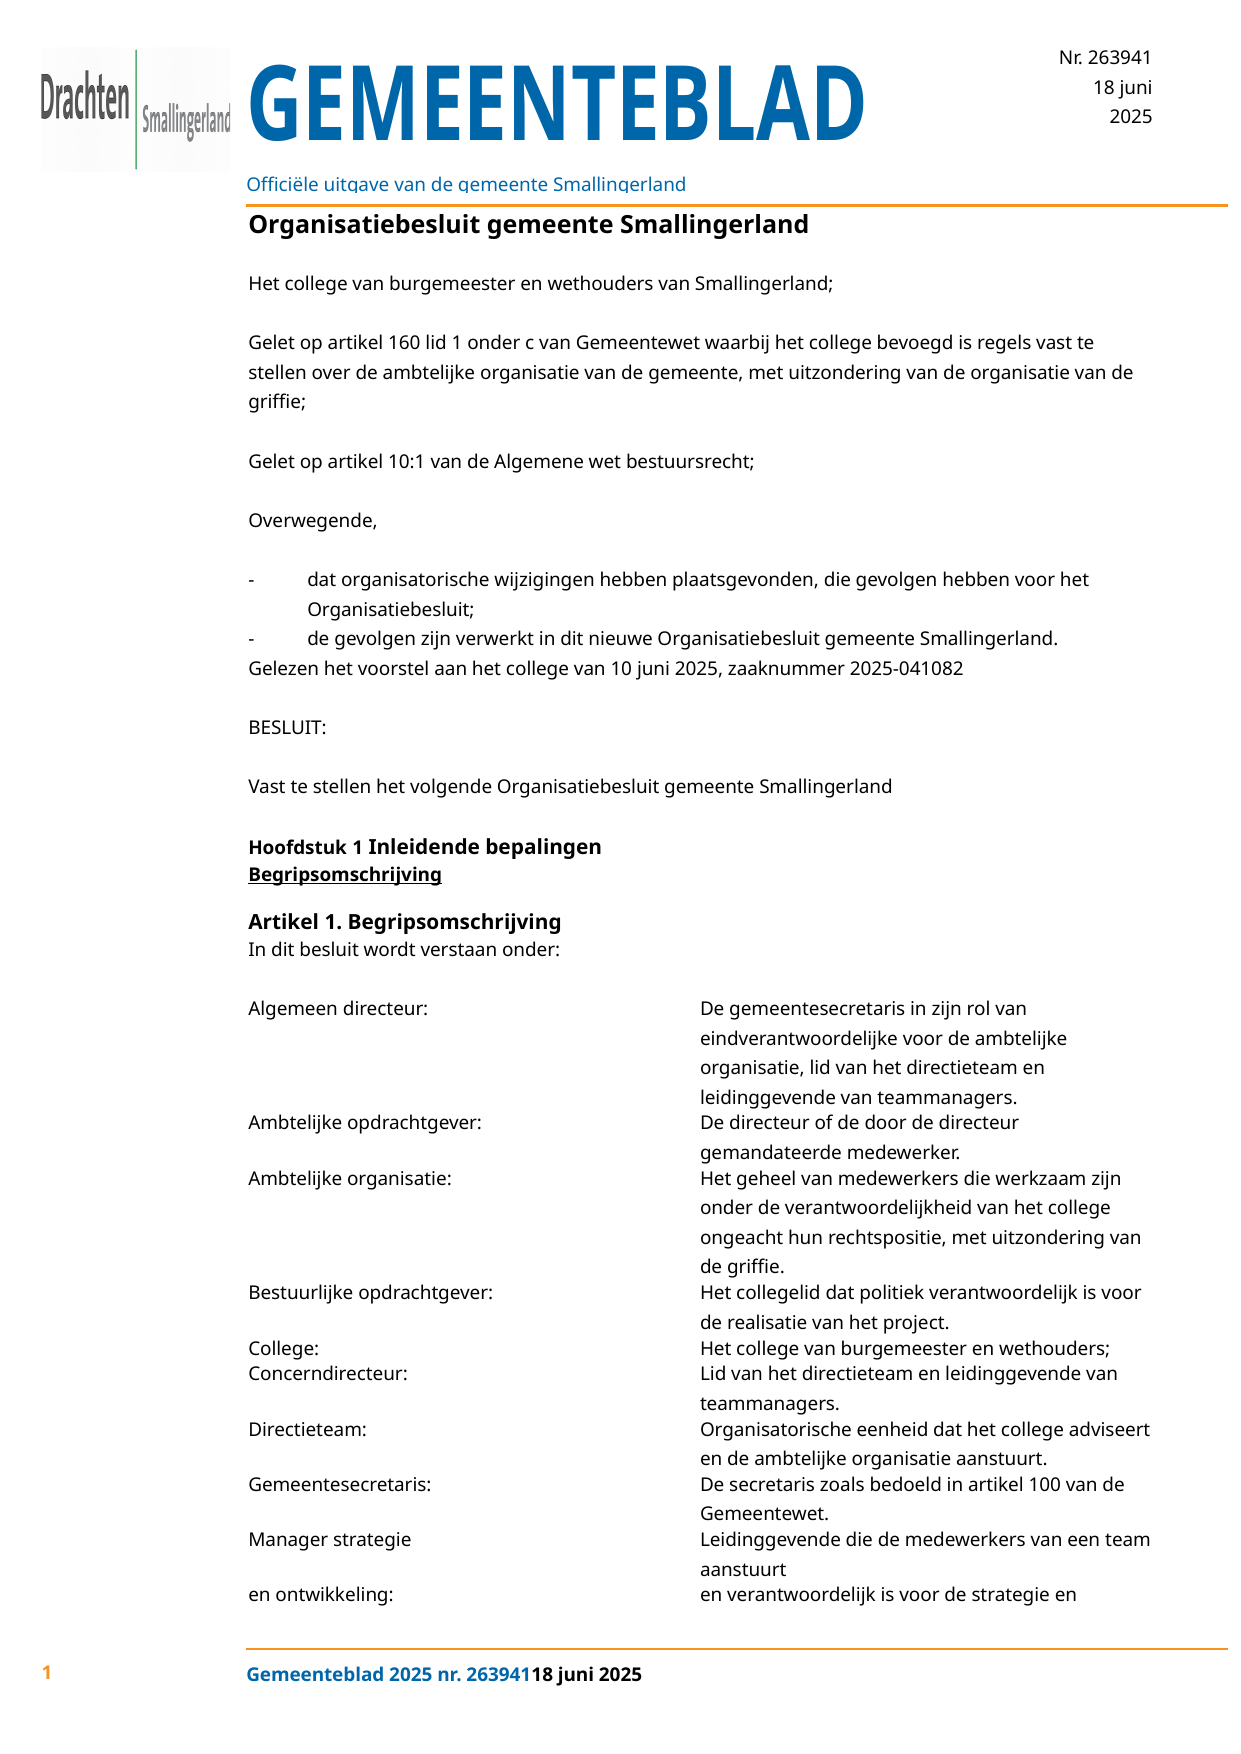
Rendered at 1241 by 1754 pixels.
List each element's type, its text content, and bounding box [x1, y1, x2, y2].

table_cell Organisatorische eenheid dat het college adviseert en de ambtelijke organisatie aanstuurt. [700, 1416, 1152, 1471]
table_header Algemeen directeur: [248, 995, 700, 1109]
text Gelezen het voorstel aan het college van 10 juni 2025, zaaknummer 2025-041082 [248, 655, 1152, 681]
table_cell Bestuurlijke opdrachtgever: [248, 1279, 700, 1335]
table_cell Directieteam: [248, 1416, 700, 1471]
text Begripsomschrijving [248, 861, 1152, 887]
table_cell Ambtelijke opdrachtgever: [248, 1110, 700, 1165]
text In dit besluit wordt verstaan onder: [248, 936, 1152, 962]
table_cell Het collegelid dat politiek verantwoordelijk is voor de realisatie van het project. [700, 1279, 1152, 1335]
text Gelet op artikel 160 lid 1 onder c van Gemeentewet waarbij het college bevoegd is regels vast te stellen over de ambtelijke organisatie van de gemeente, met uitzondering van de organisatie van de griffie; [248, 329, 1152, 414]
text BESLUIT: [248, 714, 1152, 740]
table_cell en verantwoordelijk is voor de strategie en [700, 1582, 1152, 1607]
table_header De gemeentesecretaris in zijn rol van eindverantwoordelijke voor de ambtelijke organisatie, lid van het directieteam en leidinggevende van teammanagers. [700, 995, 1152, 1109]
list de gevolgen zijn verwerkt in dit nieuwe Organisatiebesluit gemeente Smallingerland. [248, 625, 1152, 651]
text Overwegende, [248, 507, 1152, 533]
table_cell Het college van burgemeester en wethouders; [700, 1335, 1152, 1360]
picture [41, 47, 231, 172]
table_cell College: [248, 1335, 700, 1360]
list dat organisatorische wijzigingen hebben plaatsgevonden, die gevolgen hebben voor het Organisatiebesluit; [248, 566, 1152, 621]
table_cell Het geheel van medewerkers die werkzaam zijn onder de verantwoordelijkheid van het college ongeacht hun rechtspositie, met uitzondering van de griffie. [700, 1165, 1152, 1279]
text Hoofdstuk 1 Inleidende bepalingen [248, 832, 1152, 861]
table_cell en ontwikkeling: [248, 1582, 700, 1607]
table_cell Manager strategie [248, 1526, 700, 1582]
text Artikel 1. Begripsomschrijving [248, 907, 1152, 936]
text Gelet op artikel 10:1 van de Algemene wet bestuursrecht; [248, 448, 1152, 473]
table_cell De secretaris zoals bedoeld in artikel 100 van de Gemeentewet. [700, 1471, 1152, 1526]
text Vast te stellen het volgende Organisatiebesluit gemeente Smallingerland [248, 773, 1152, 799]
table_cell Concerndirecteur: [248, 1360, 700, 1416]
table_cell De directeur of de door de directeur gemandateerde medewerker. [700, 1110, 1152, 1165]
table_cell Lid van het directieteam en leidinggevende van teammanagers. [700, 1360, 1152, 1416]
table_cell Gemeentesecretaris: [248, 1471, 700, 1526]
text Het college van burgemeester en wethouders van Smallingerland; [248, 270, 1152, 296]
table_cell Leidinggevende die de medewerkers van een team aanstuurt [700, 1526, 1152, 1582]
text Organisatiebesluit gemeente Smallingerland [248, 207, 1152, 241]
table_cell Ambtelijke organisatie: [248, 1165, 700, 1279]
